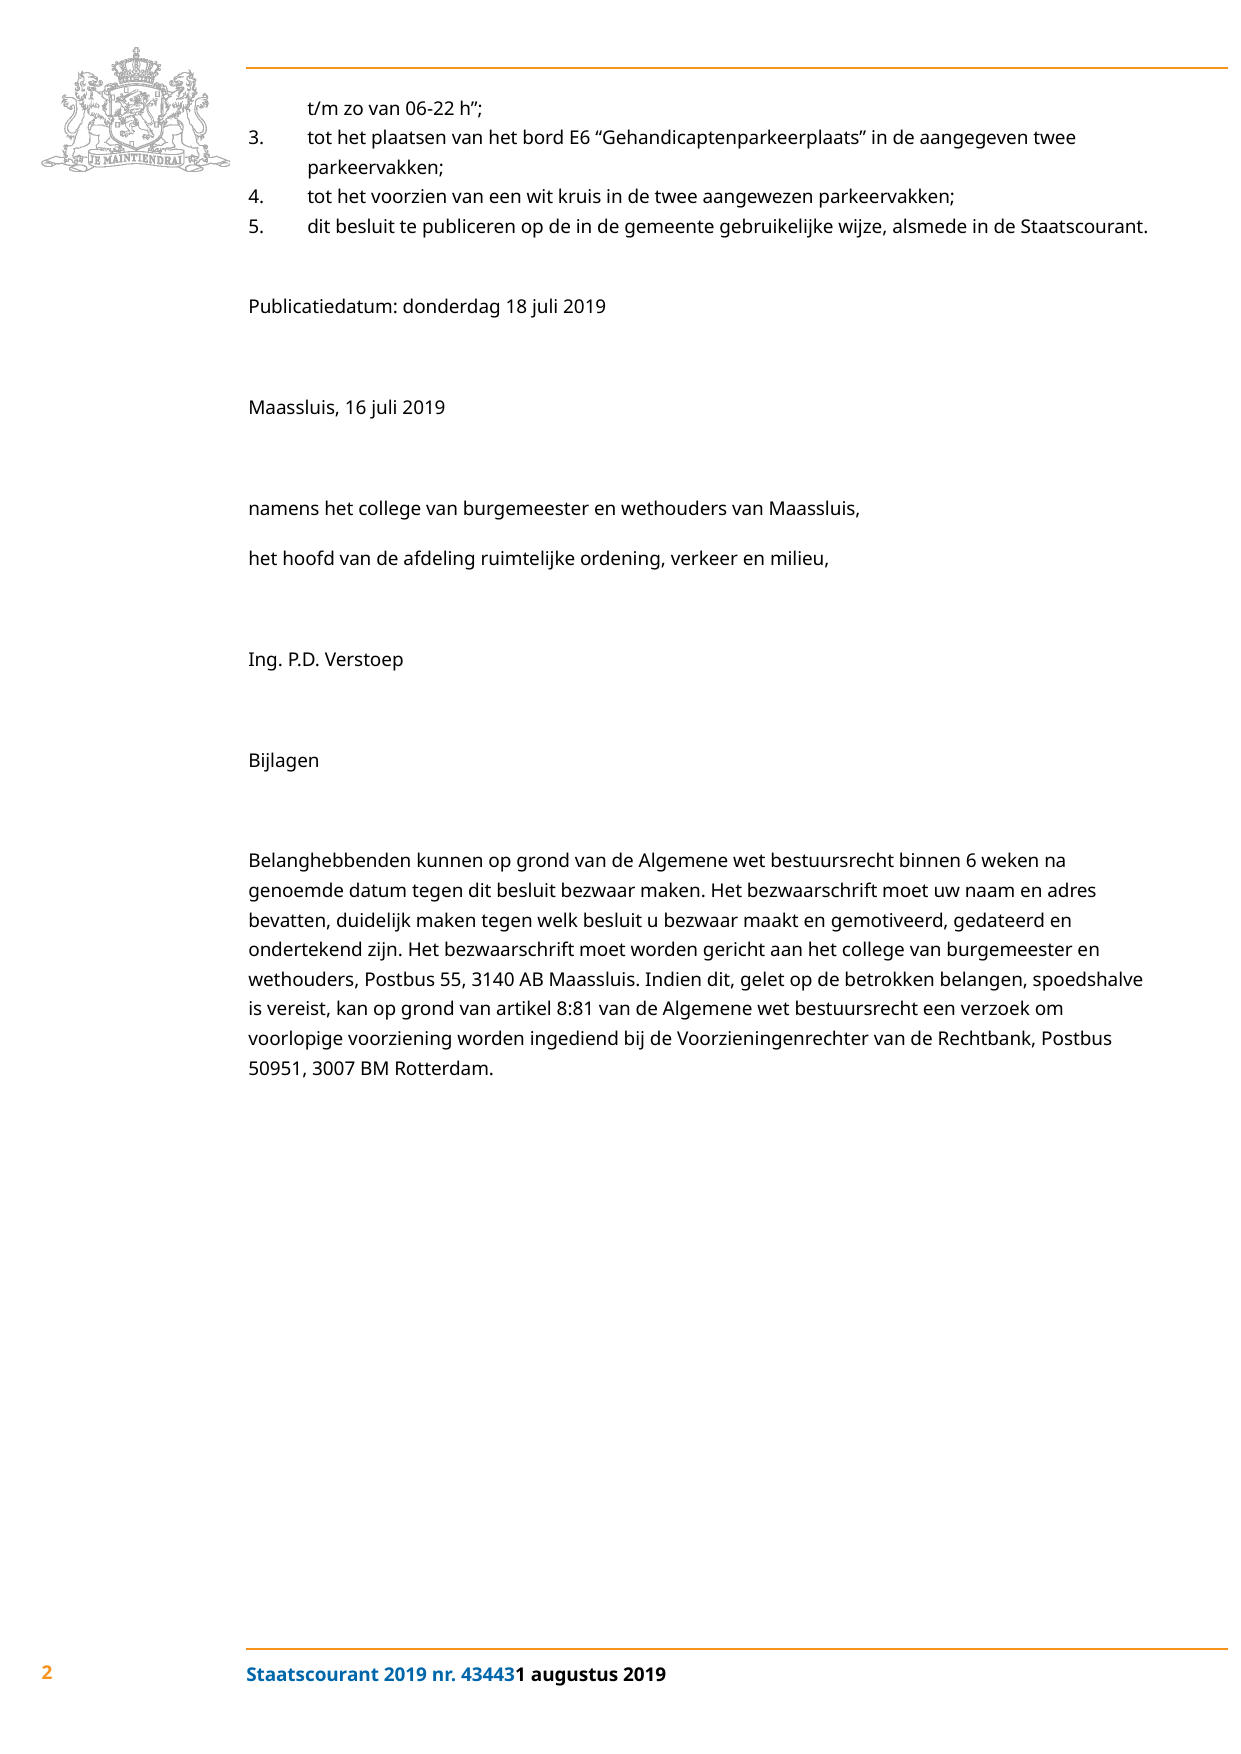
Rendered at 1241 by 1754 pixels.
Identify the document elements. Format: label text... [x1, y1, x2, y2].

text Belanghebbenden kunnen op grond van de Algemene wet bestuursrecht binnen 6 weken na genoemde datum tegen dit besluit bezwaar maken. Het bezwaarschrift moet uw naam en adres bevatten, duidelijk maken tegen welk besluit u bezwaar maakt en gemotiveerd, gedateerd en ondertekend zijn. Het bezwaarschrift moet worden gericht aan het college van burgemeester en wethouders, Postbus 55, 3140 AB Maassluis. Indien dit, gelet op de betrokken belangen, spoedshalve is vereist, kan op grond van artikel 8:81 van de Algemene wet bestuursrecht een verzoek om voorlopige voorziening worden ingediend bij de Voorzieningenrechter van de Rechtbank, Postbus 50951, 3007 BM Rotterdam. [248, 848, 1152, 1081]
text namens het college van burgemeester en wethouders van Maassluis, [248, 495, 1152, 521]
text Publicatiedatum: donderdag 18 juli 2019 [248, 293, 1152, 319]
list tot het voorzien van een wit kruis in de twee aangewezen parkeervakken; [248, 183, 1152, 209]
list t/m zo van 06-22 h”; [248, 95, 1152, 121]
text Ing. P.D. Verstoep [248, 646, 1152, 672]
list dit besluit te publiceren op de in de gemeente gebruikelijke wijze, alsmede in de Staatscourant. [248, 213, 1152, 239]
text Bijlagen [248, 747, 1152, 773]
picture [41, 47, 231, 172]
list tot het plaatsen van het bord E6 “Gehandicaptenparkeerplaats” in de aangegeven twee parkeervakken; [248, 124, 1152, 180]
text Maassluis, 16 juli 2019 [248, 394, 1152, 420]
text het hoofd van de afdeling ruimtelijke ordening, verkeer en milieu, [248, 545, 1152, 571]
